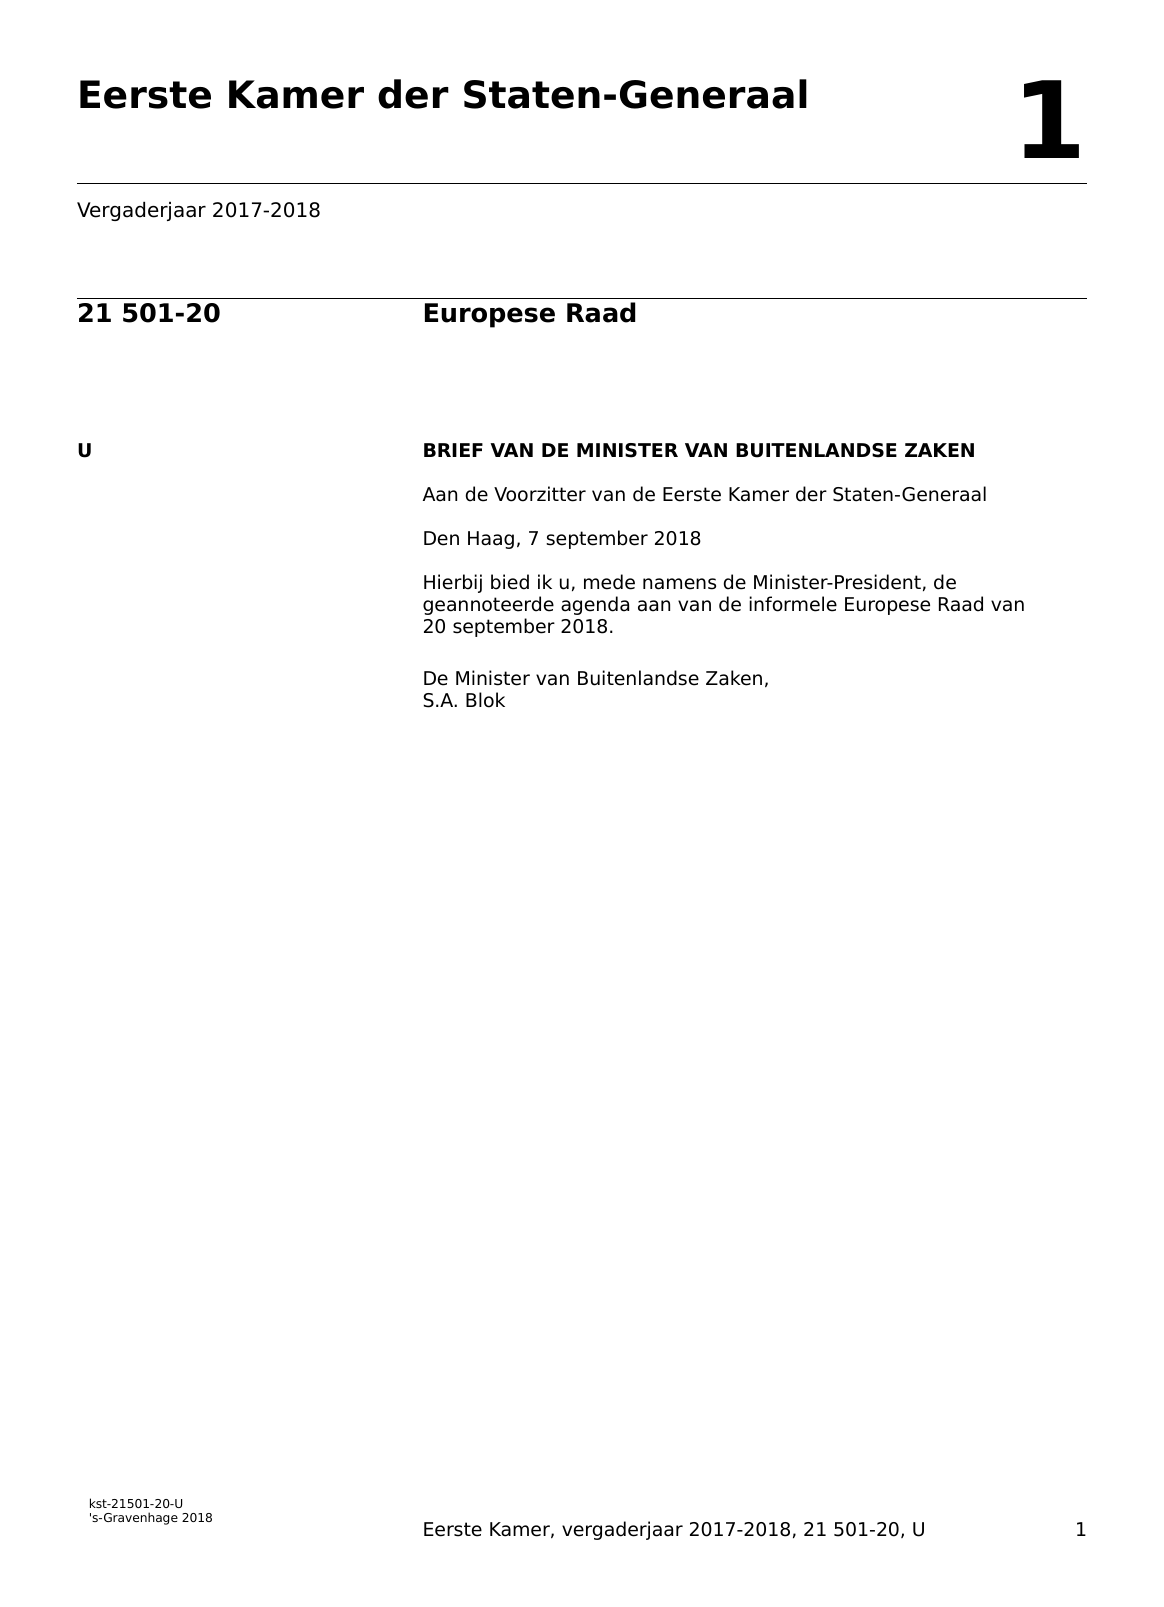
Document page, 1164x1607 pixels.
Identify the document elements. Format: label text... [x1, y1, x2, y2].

text Aan de Voorzitter van de Eerste Kamer der Staten-Generaal [422, 484, 1087, 506]
text kst-21501-20-U [88, 1497, 323, 1511]
text Den Haag, 7 september 2018 [422, 528, 1087, 550]
text Hierbij bied ik u, mede namens de Minister-President, de geannoteerde agenda aan van de informele Europese Raad van 20 september 2018. [422, 572, 1087, 638]
table_header 1 [886, 59, 1087, 183]
text De Minister van Buitenlandse Zaken, S.A. Blok [422, 668, 1087, 712]
subtitle U BRIEF VAN DE MINISTER VAN BUITENLANDSE ZAKEN [77, 440, 1087, 462]
table_header Eerste Kamer der Staten-Generaal [77, 59, 886, 183]
text 's-Gravenhage 2018 [88, 1511, 323, 1525]
table_cell Vergaderjaar 2017-2018 [77, 184, 1087, 298]
subtitle 21 501-20 Europese Raad [77, 299, 1087, 329]
